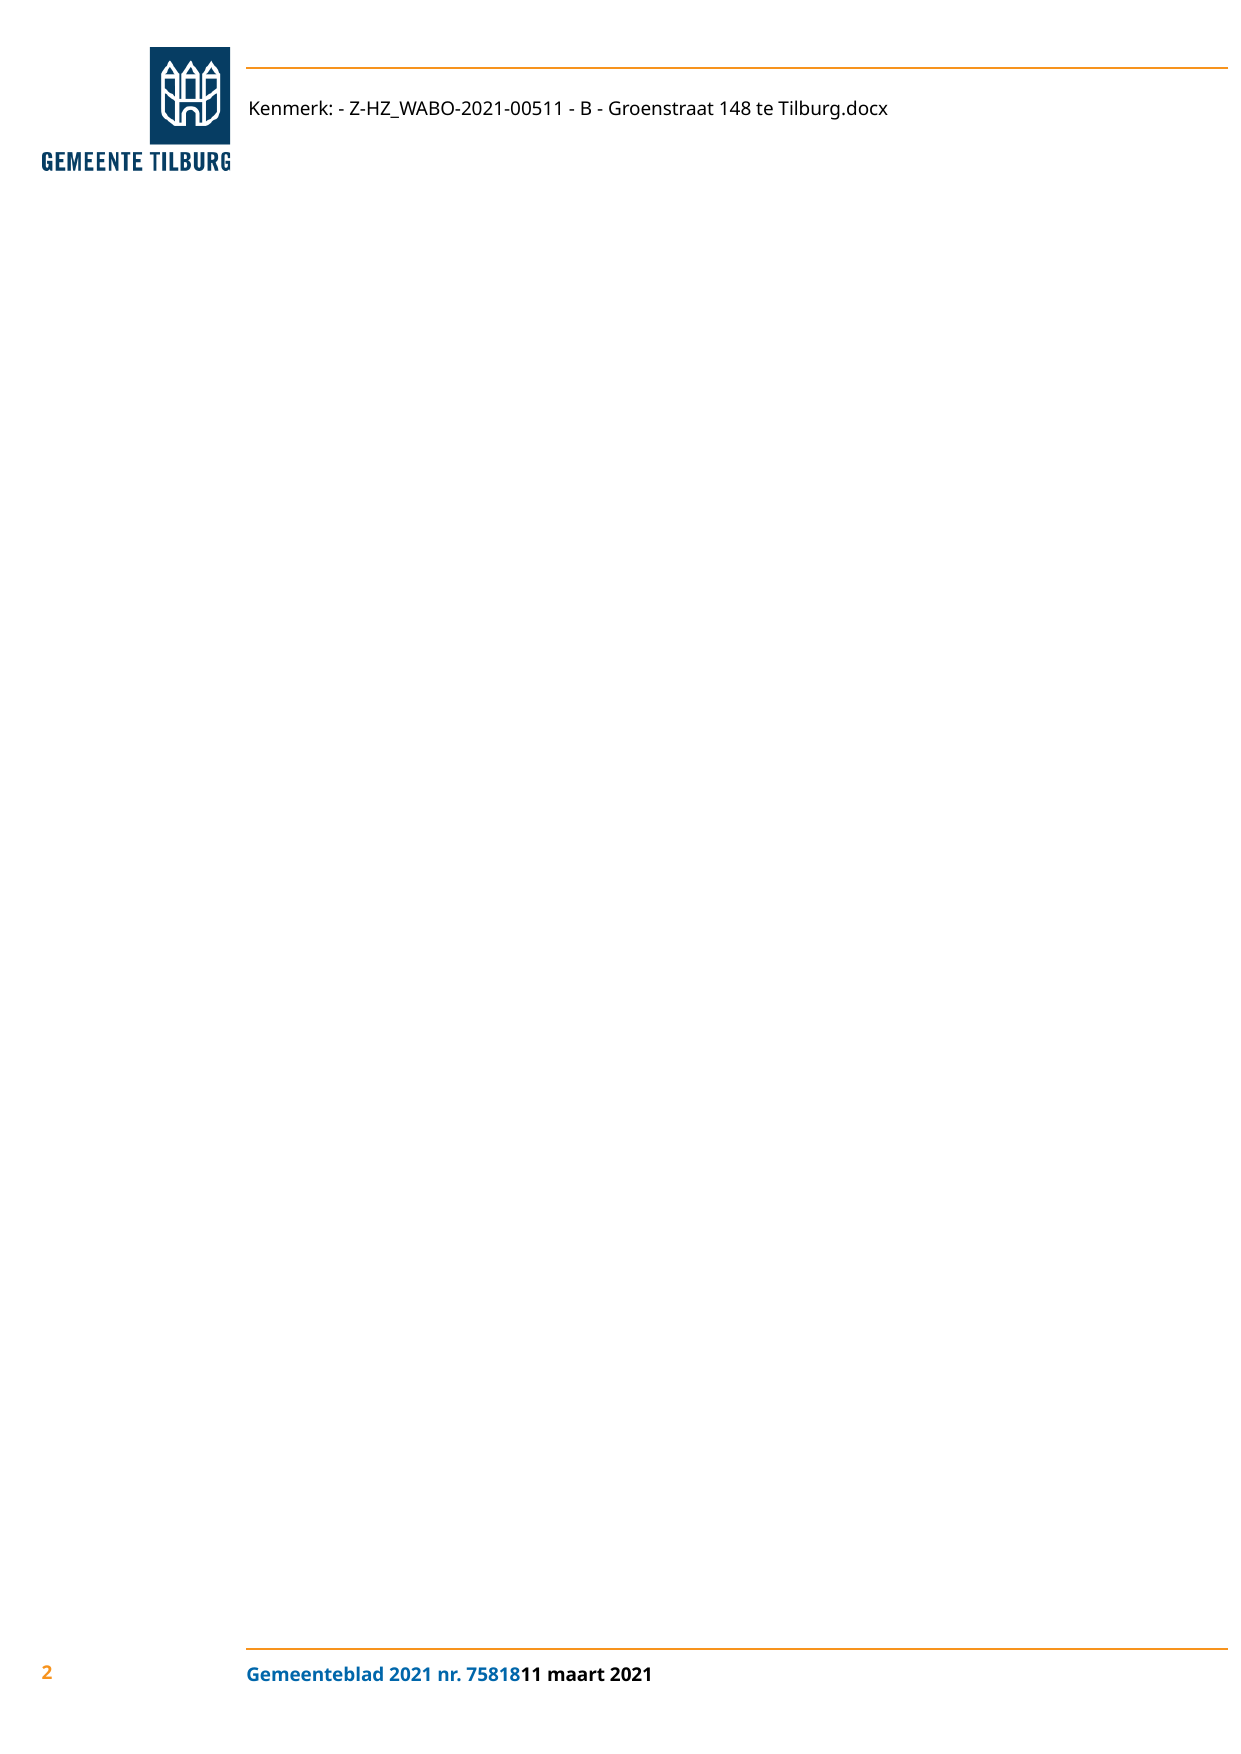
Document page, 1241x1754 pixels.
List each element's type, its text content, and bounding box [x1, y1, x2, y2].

text Kenmerk: - Z-HZ_WABO-2021-00511 - B - Groenstraat 148 te Tilburg.docx [248, 95, 1152, 121]
picture [41, 47, 231, 172]
